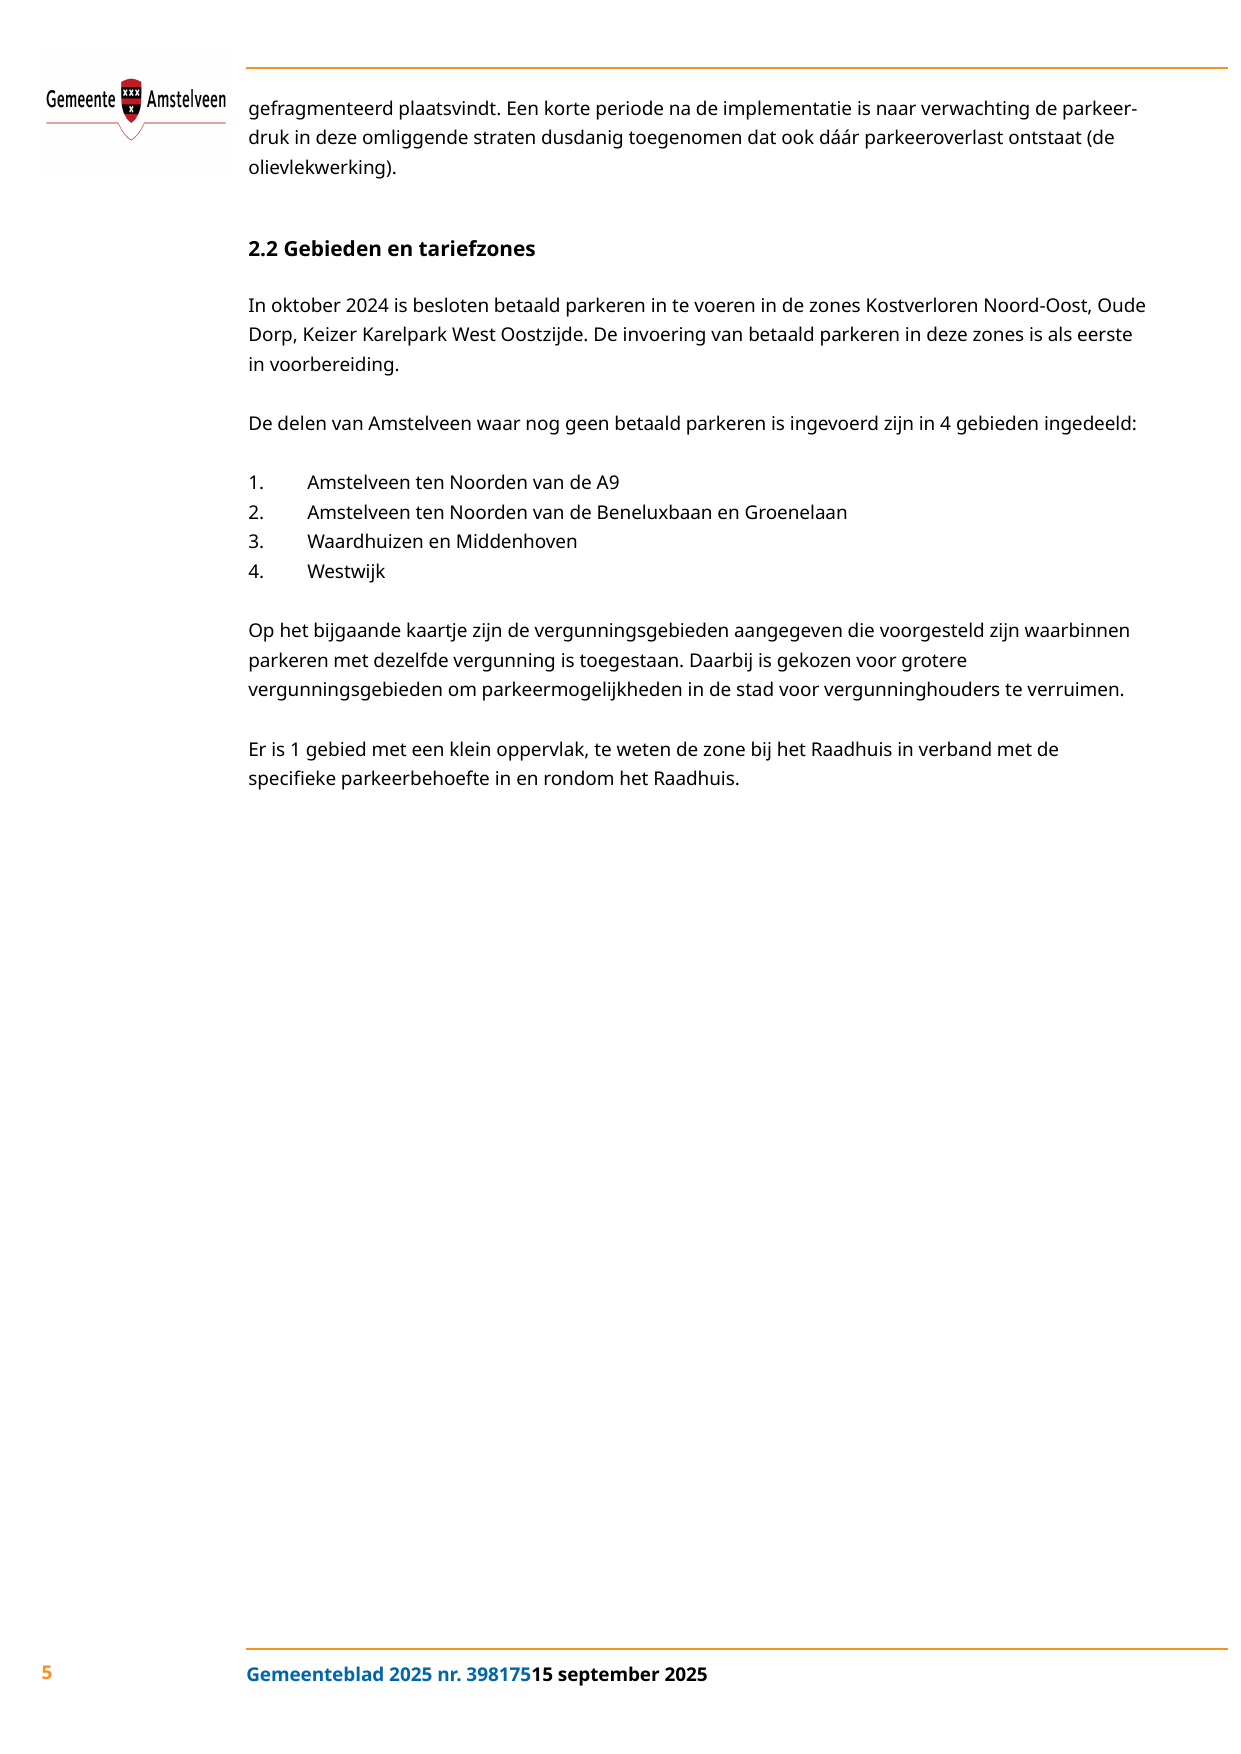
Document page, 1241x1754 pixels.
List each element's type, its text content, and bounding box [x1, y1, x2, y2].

text Op het bijgaande kaartje zijn de vergunningsgebieden aangegeven die voorgesteld zijn waarbinnen parkeren met dezelfde vergunning is toegestaan. Daarbij is gekozen voor grotere vergunningsgebieden om parkeermogelijkheden in de stad voor vergunninghouders te verruimen. [248, 617, 1152, 702]
text 2.2 Gebieden en tariefzones [248, 234, 1152, 262]
text De delen van Amstelveen waar nog geen betaald parkeren is ingevoerd zijn in 4 gebieden ingedeeld: [248, 410, 1152, 436]
text Er is 1 gebied met een klein oppervlak, te weten de zone bij het Raadhuis in verband met de specifieke parkeerbehoefte in en rondom het Raadhuis. [248, 736, 1152, 791]
list Amstelveen ten Noorden van de Beneluxbaan en Groenelaan [248, 499, 1152, 525]
text In oktober 2024 is besloten betaald parkeren in te voeren in de zones Kostverloren Noord-Oost, Oude Dorp, Keizer Karelpark West Oostzijde. De invoering van betaald parkeren in deze zones is als eerste in voorbereiding. [248, 292, 1152, 377]
list Waardhuizen en Middenhoven [248, 529, 1152, 554]
text gefragmenteerd plaatsvindt. Een korte periode na de implementatie is naar verwachting de parkeer-druk in deze omliggende straten dusdanig toegenomen dat ook dáár parkeeroverlast ontstaat (de olievlekwerking). [248, 95, 1152, 180]
picture [41, 47, 231, 172]
list Westwijk [248, 558, 1152, 584]
list Amstelveen ten Noorden van de A9 [248, 469, 1152, 495]
